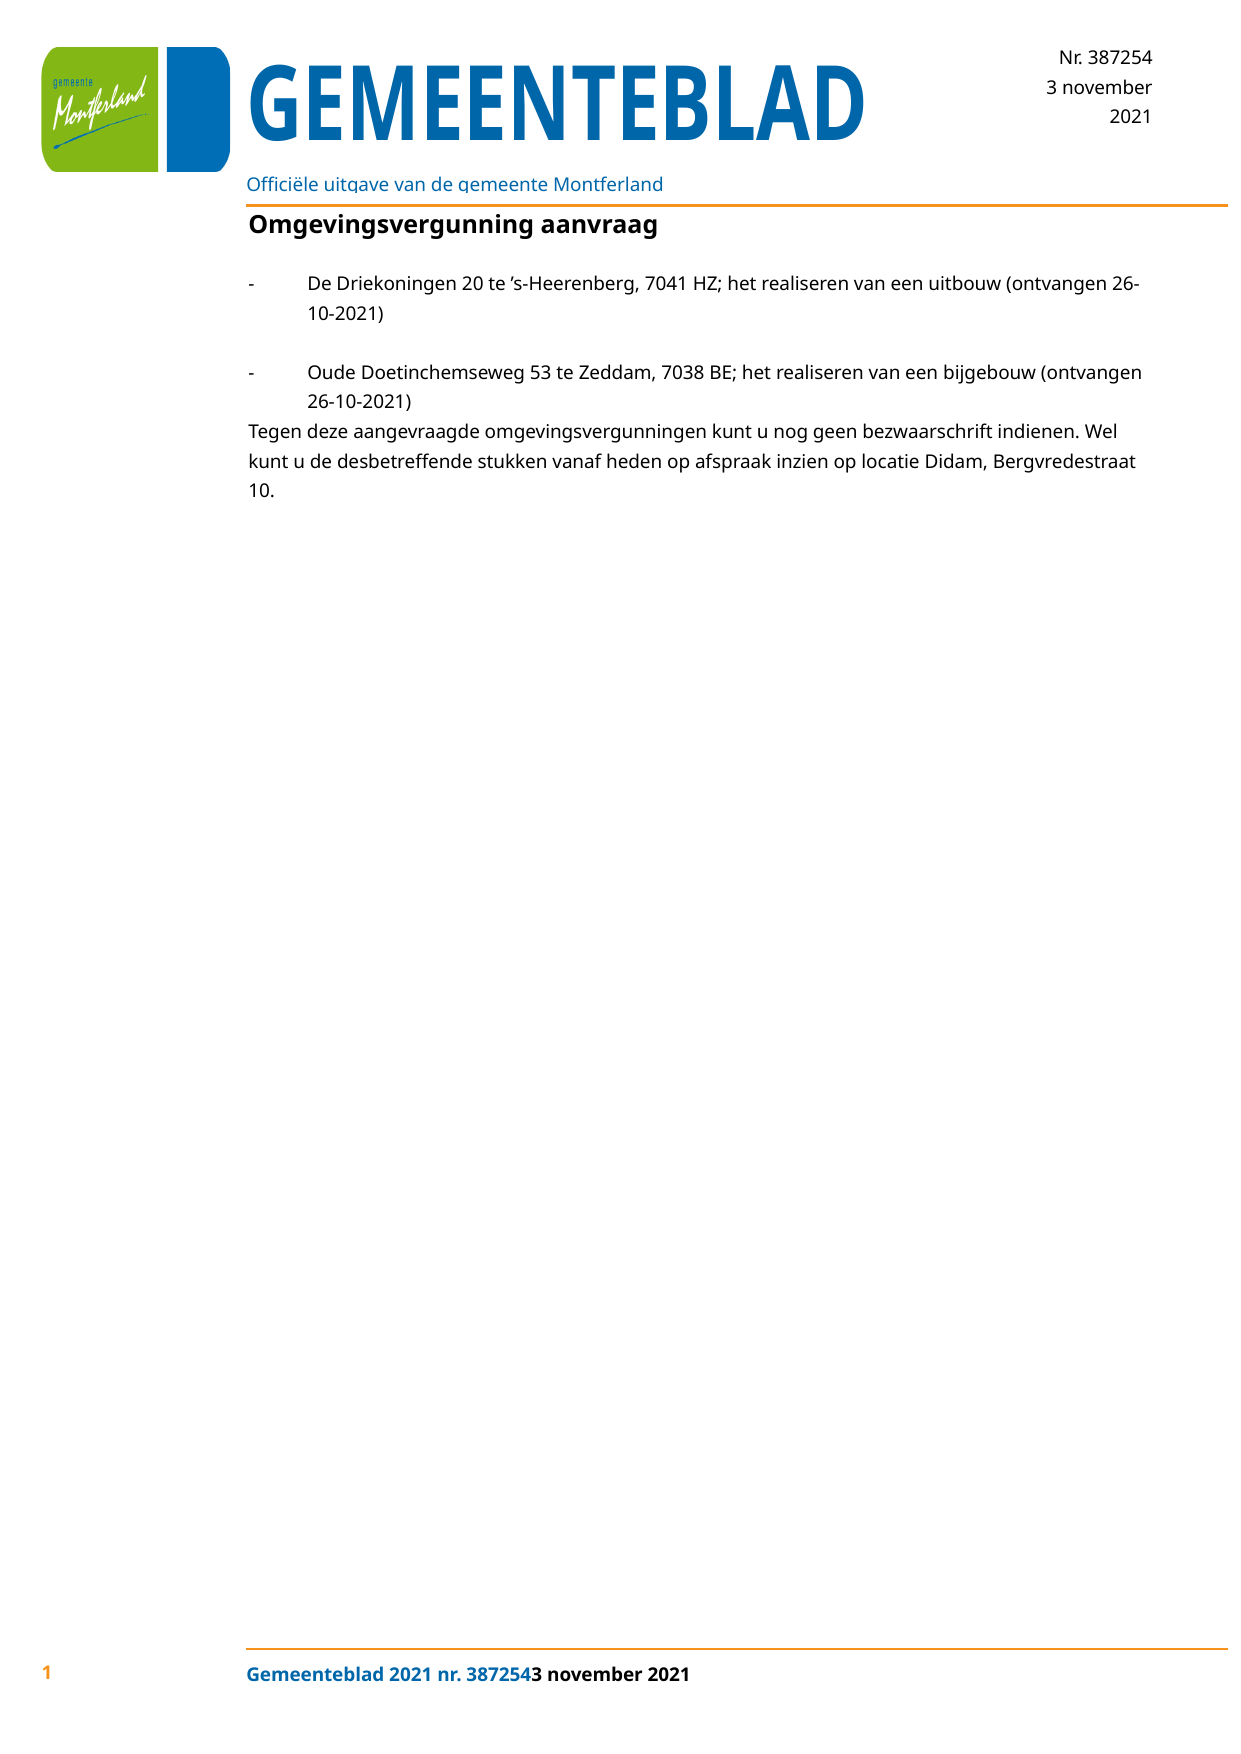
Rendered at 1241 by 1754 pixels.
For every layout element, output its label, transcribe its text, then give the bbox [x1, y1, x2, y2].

picture [41, 47, 231, 172]
text Tegen deze aangevraagde omgevingsvergunningen kunt u nog geen bezwaarschrift indienen. Wel kunt u de desbetreffende stukken vanaf heden op afspraak inzien op locatie Didam, Bergvredestraat 10. [248, 418, 1152, 503]
text Omgevingsvergunning aanvraag [248, 207, 1152, 241]
list Oude Doetinchemseweg 53 te Zeddam, 7038 BE; het realiseren van een bijgebouw (ontvangen 26-10-2021) [248, 359, 1152, 414]
list De Driekoningen 20 te ’s-Heerenberg, 7041 HZ; het realiseren van een uitbouw (ontvangen 26-10-2021) [248, 270, 1152, 326]
